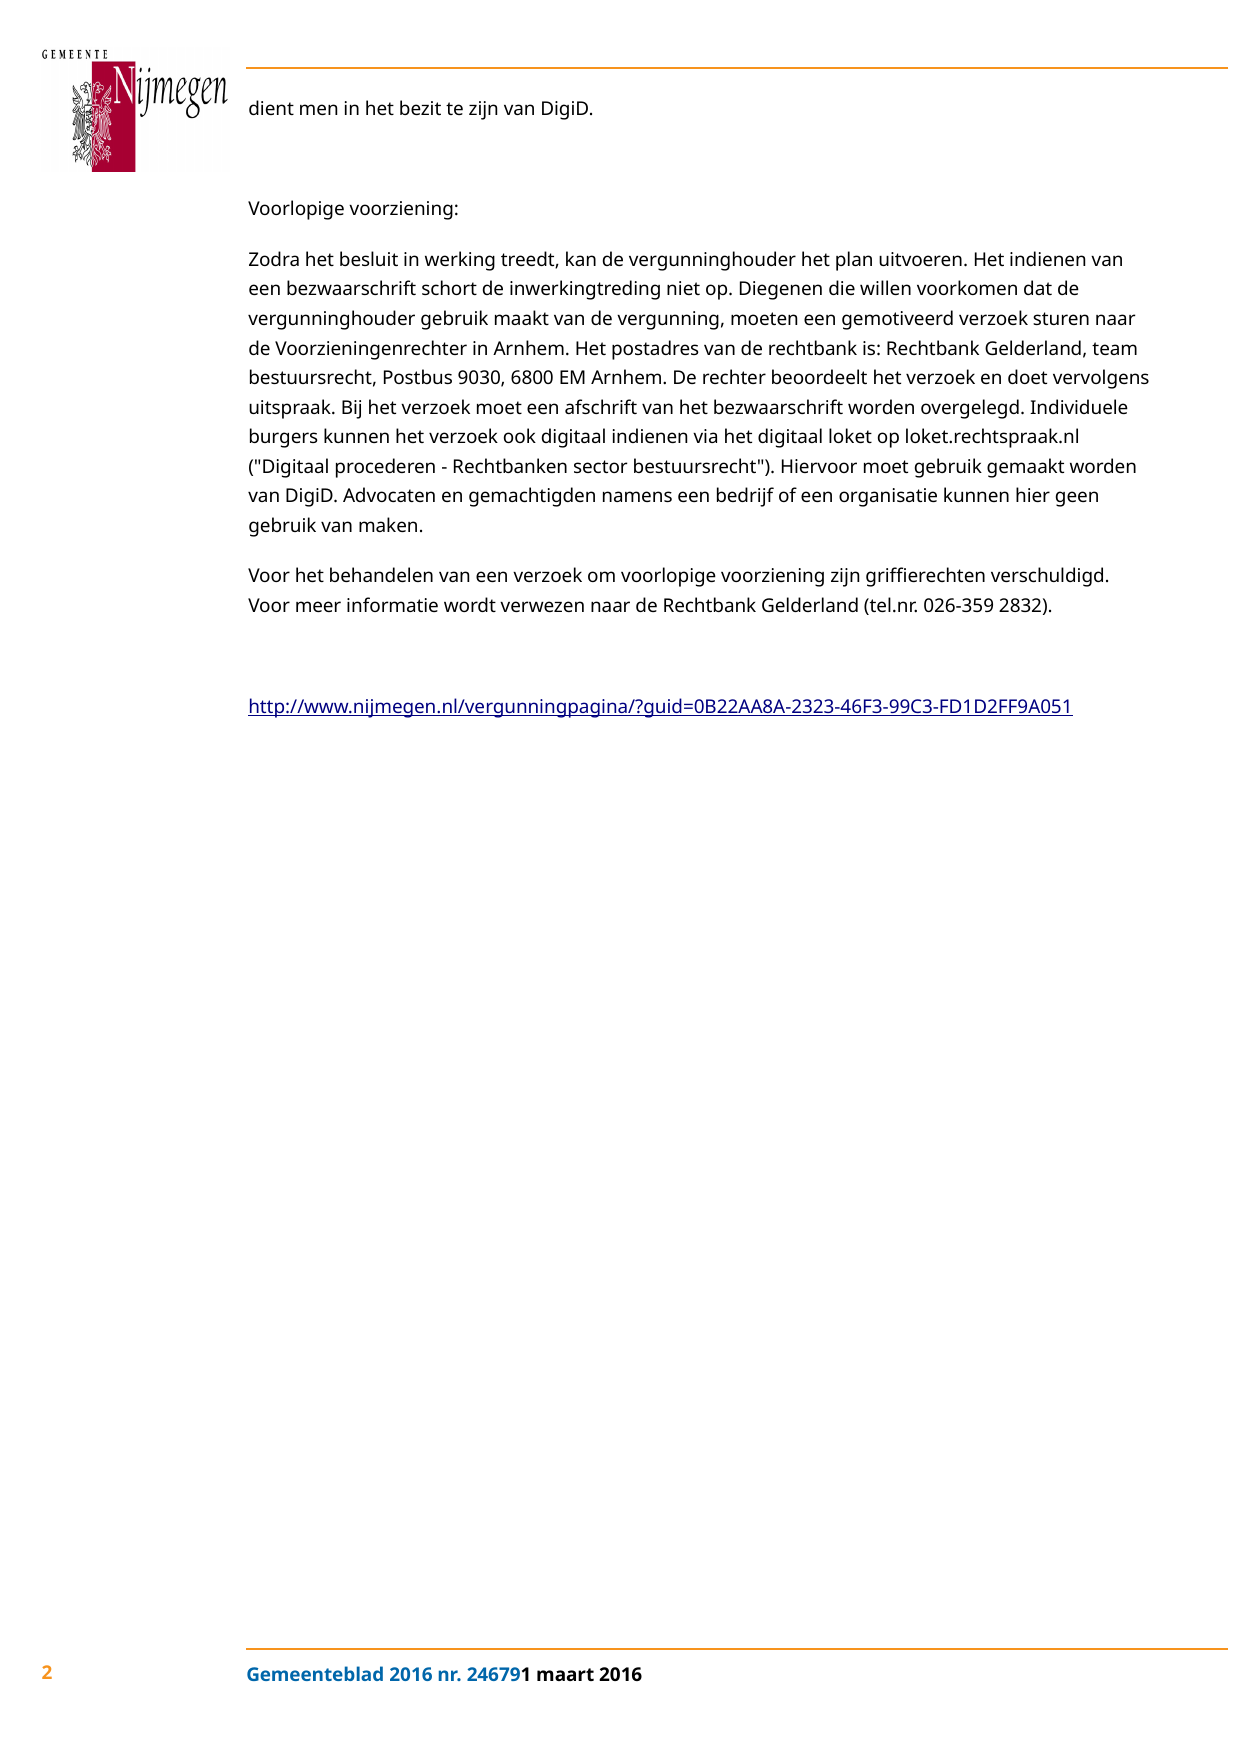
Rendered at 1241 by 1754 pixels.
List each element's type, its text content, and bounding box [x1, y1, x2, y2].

picture [41, 47, 231, 172]
text dient men in het bezit te zijn van DigiD. [248, 95, 1152, 121]
text Voor het behandelen van een verzoek om voorlopige voorziening zijn griffierechten verschuldigd. Voor meer informatie wordt verwezen naar de Rechtbank Gelderland (tel.nr. 026-359 2832). [248, 563, 1152, 618]
text Zodra het besluit in werking treedt, kan de vergunninghouder het plan uitvoeren. Het indienen van een bezwaarschrift schort de inwerkingtreding niet op. Diegenen die willen voorkomen dat de vergunninghouder gebruik maakt van de vergunning, moeten een gemotiveerd verzoek sturen naar de Voorzieningenrechter in Arnhem. Het postadres van de rechtbank is: Rechtbank Gelderland, team bestuursrecht, Postbus 9030, 6800 EM Arnhem. De rechter beoordeelt het verzoek en doet vervolgens uitspraak. Bij het verzoek moet een afschrift van het bezwaarschrift worden overgelegd. Individuele burgers kunnen het verzoek ook digitaal indienen via het digitaal loket op loket.rechtspraak.nl ("Digitaal procederen - Rechtbanken sector bestuursrecht"). Hiervoor moet gebruik gemaakt worden van DigiD. Advocaten en gemachtigden namens een bedrijf of een organisatie kunnen hier geen gebruik van maken. [248, 246, 1152, 538]
text Voorlopige voorziening: [248, 196, 1152, 221]
text http://www.nijmegen.nl/vergunningpagina/?guid=0B22AA8A-2323-46F3-99C3-FD1D2FF9A051 [248, 693, 1152, 719]
